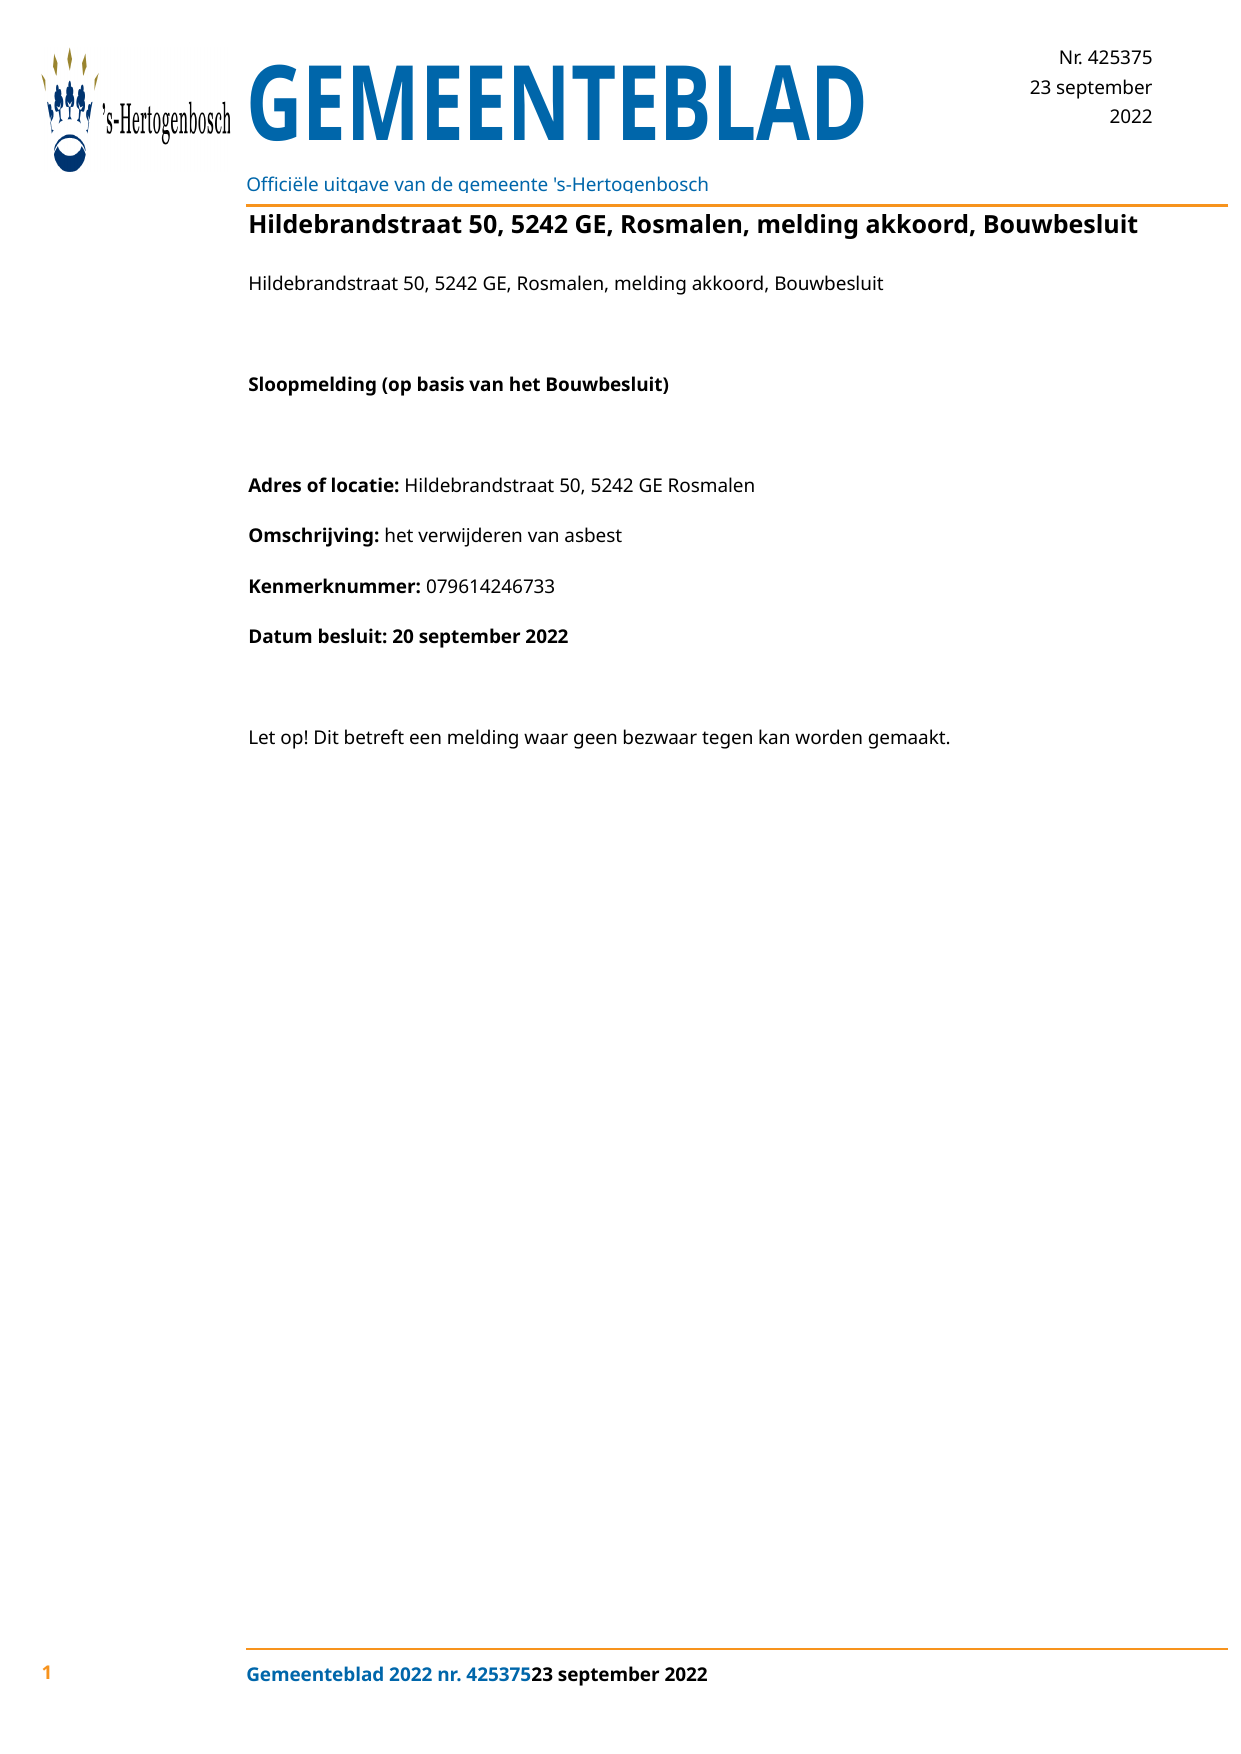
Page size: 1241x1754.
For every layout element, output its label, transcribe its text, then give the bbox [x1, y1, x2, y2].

text Omschrijving: het verwijderen van asbest [248, 522, 1152, 548]
text Sloopmelding (op basis van het Bouwbesluit) [248, 371, 1152, 397]
picture [41, 47, 231, 172]
text Datum besluit: 20 september 2022 [248, 623, 1152, 649]
text Let op! Dit betreft een melding waar geen bezwaar tegen kan worden gemaakt. [248, 724, 1152, 750]
text Adres of locatie: Hildebrandstraat 50, 5242 GE Rosmalen [248, 472, 1152, 498]
text Hildebrandstraat 50, 5242 GE, Rosmalen, melding akkoord, Bouwbesluit [248, 207, 1152, 241]
text Kenmerknummer: 079614246733 [248, 573, 1152, 598]
text Hildebrandstraat 50, 5242 GE, Rosmalen, melding akkoord, Bouwbesluit [248, 270, 1152, 296]
